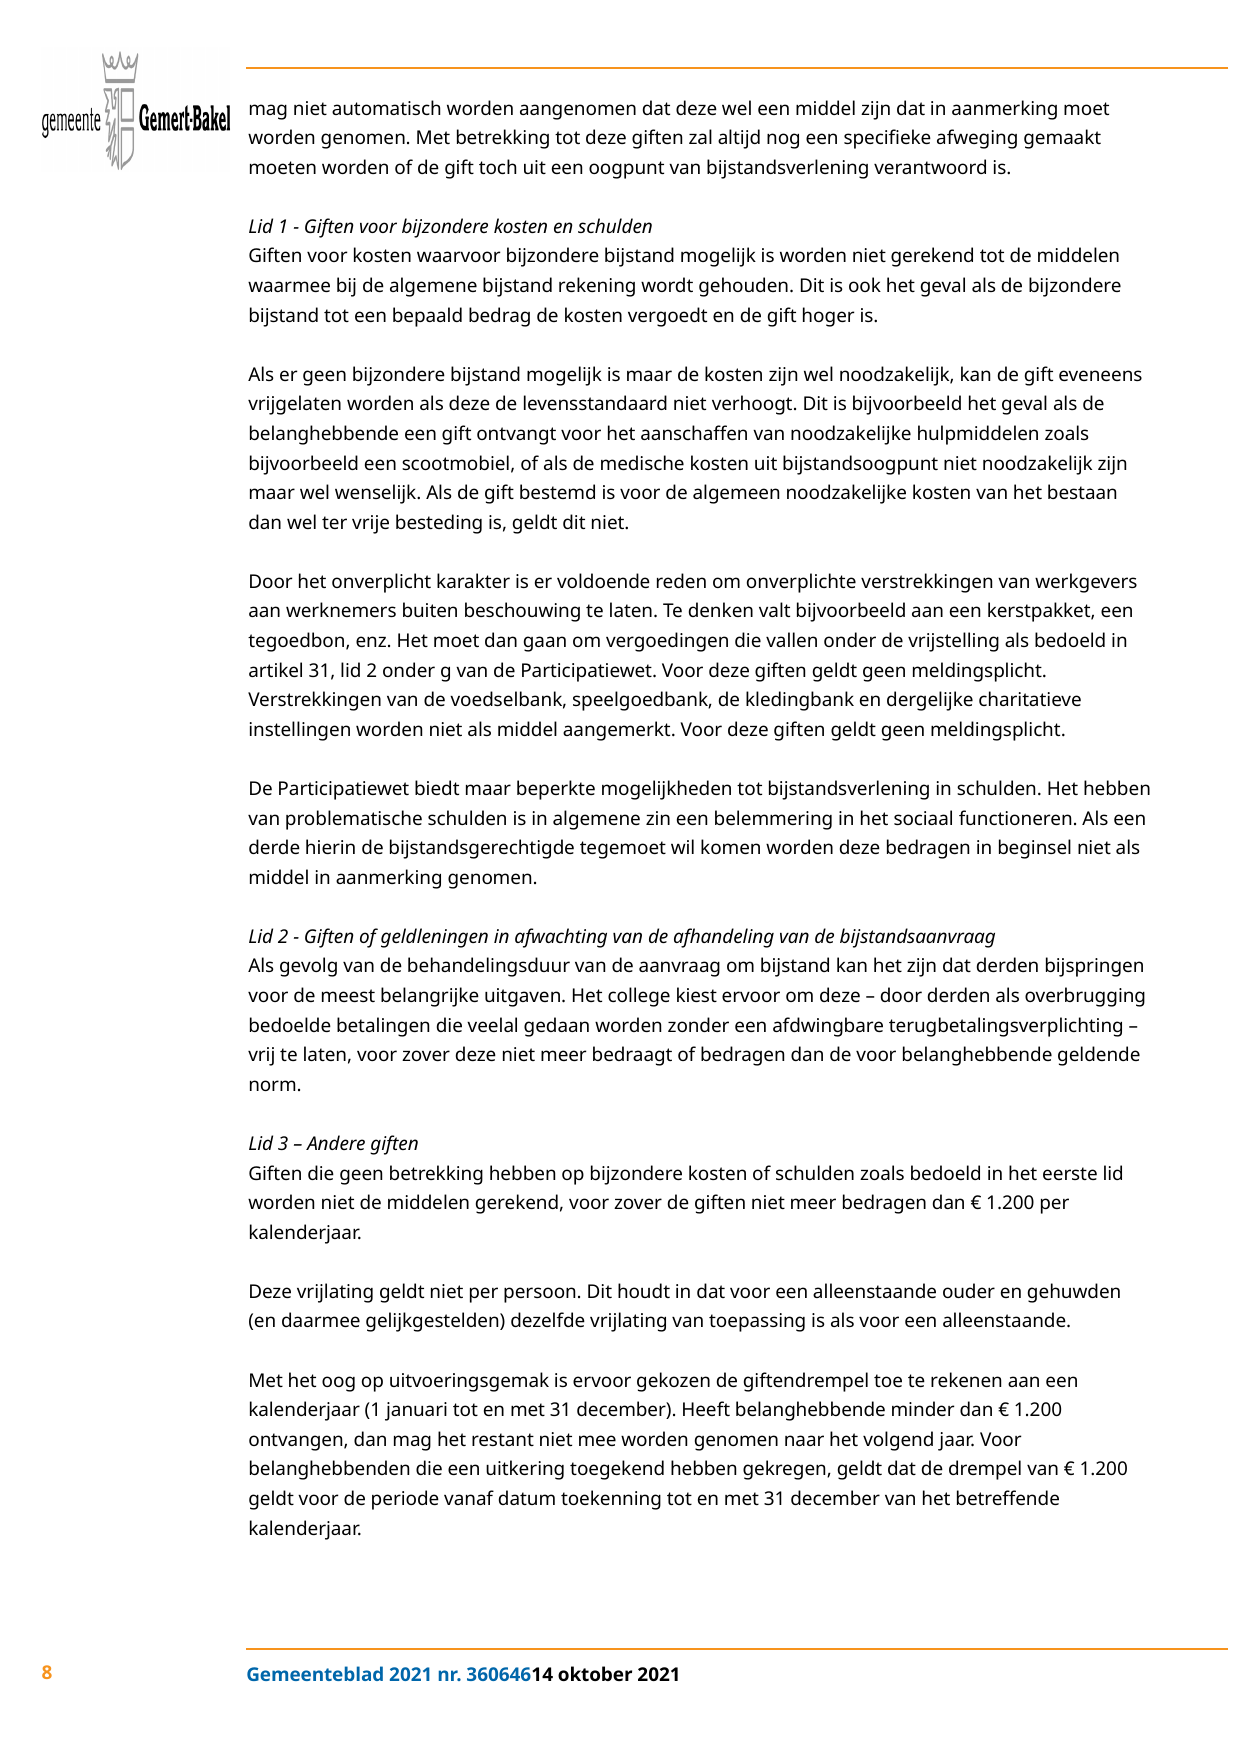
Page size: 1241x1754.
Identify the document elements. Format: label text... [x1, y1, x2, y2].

text Verstrekkingen van de voedselbank, speelgoedbank, de kledingbank en dergelijke charitatieve instellingen worden niet als middel aangemerkt. Voor deze giften geldt geen meldingsplicht. [248, 686, 1152, 742]
text mag niet automatisch worden aangenomen dat deze wel een middel zijn dat in aanmerking moet worden genomen. Met betrekking tot deze giften zal altijd nog een specifieke afweging gemaakt moeten worden of de gift toch uit een oogpunt van bijstandsverlening verantwoord is. [248, 95, 1152, 180]
text Giften voor kosten waarvoor bijzondere bijstand mogelijk is worden niet gerekend tot de middelen waarmee bij de algemene bijstand rekening wordt gehouden. Dit is ook het geval als de bijzondere bijstand tot een bepaald bedrag de kosten vergoedt en de gift hoger is. [248, 243, 1152, 328]
text Als er geen bijzondere bijstand mogelijk is maar de kosten zijn wel noodzakelijk, kan de gift eveneens vrijgelaten worden als deze de levensstandaard niet verhoogt. Dit is bijvoorbeeld het geval als de belanghebbende een gift ontvangt voor het aanschaffen van noodzakelijke hulpmiddelen zoals bijvoorbeeld een scootmobiel, of als de medische kosten uit bijstandsoogpunt niet noodzakelijk zijn maar wel wenselijk. Als de gift bestemd is voor de algemeen noodzakelijke kosten van het bestaan dan wel ter vrije besteding is, geldt dit niet. [248, 361, 1152, 535]
text Door het onverplicht karakter is er voldoende reden om onverplichte verstrekkingen van werkgevers aan werknemers buiten beschouwing te laten. Te denken valt bijvoorbeeld aan een kerstpakket, een tegoedbon, enz. Het moet dan gaan om vergoedingen die vallen onder de vrijstelling als bedoeld in artikel 31, lid 2 onder g van de Participatiewet. Voor deze giften geldt geen meldingsplicht. [248, 568, 1152, 683]
text Lid 2 - Giften of geldleningen in afwachting van de afhandeling van de bijstandsaanvraag [248, 923, 1152, 949]
text Lid 3 – Andere giften [248, 1130, 1152, 1156]
text Met het oog op uitvoeringsgemak is ervoor gekozen de giftendrempel toe te rekenen aan een kalenderjaar (1 januari tot en met 31 december). Heeft belanghebbende minder dan € 1.200 ontvangen, dan mag het restant niet mee worden genomen naar het volgend jaar. Voor belanghebbenden die een uitkering toegekend hebben gekregen, geldt dat de drempel van € 1.200 geldt voor de periode vanaf datum toekenning tot en met 31 december van het betreffende kalenderjaar. [248, 1367, 1152, 1541]
text Lid 1 - Giften voor bijzondere kosten en schulden [248, 213, 1152, 239]
picture [41, 47, 231, 172]
text De Participatiewet biedt maar beperkte mogelijkheden tot bijstandsverlening in schulden. Het hebben van problematische schulden is in algemene zin een belemmering in het sociaal functioneren. Als een derde hierin de bijstandsgerechtigde tegemoet wil komen worden deze bedragen in beginsel niet als middel in aanmerking genomen. [248, 775, 1152, 890]
text Giften die geen betrekking hebben op bijzondere kosten of schulden zoals bedoeld in het eerste lid worden niet de middelen gerekend, voor zover de giften niet meer bedragen dan € 1.200 per kalenderjaar. [248, 1160, 1152, 1245]
text Deze vrijlating geldt niet per persoon. Dit houdt in dat voor een alleenstaande ouder en gehuwden (en daarmee gelijkgestelden) dezelfde vrijlating van toepassing is als voor een alleenstaande. [248, 1278, 1152, 1333]
text Als gevolg van de behandelingsduur van de aanvraag om bijstand kan het zijn dat derden bijspringen voor de meest belangrijke uitgaven. Het college kiest ervoor om deze – door derden als overbrugging bedoelde betalingen die veelal gedaan worden zonder een afdwingbare terugbetalingsverplichting – vrij te laten, voor zover deze niet meer bedraagt of bedragen dan de voor belanghebbende geldende norm. [248, 953, 1152, 1097]
